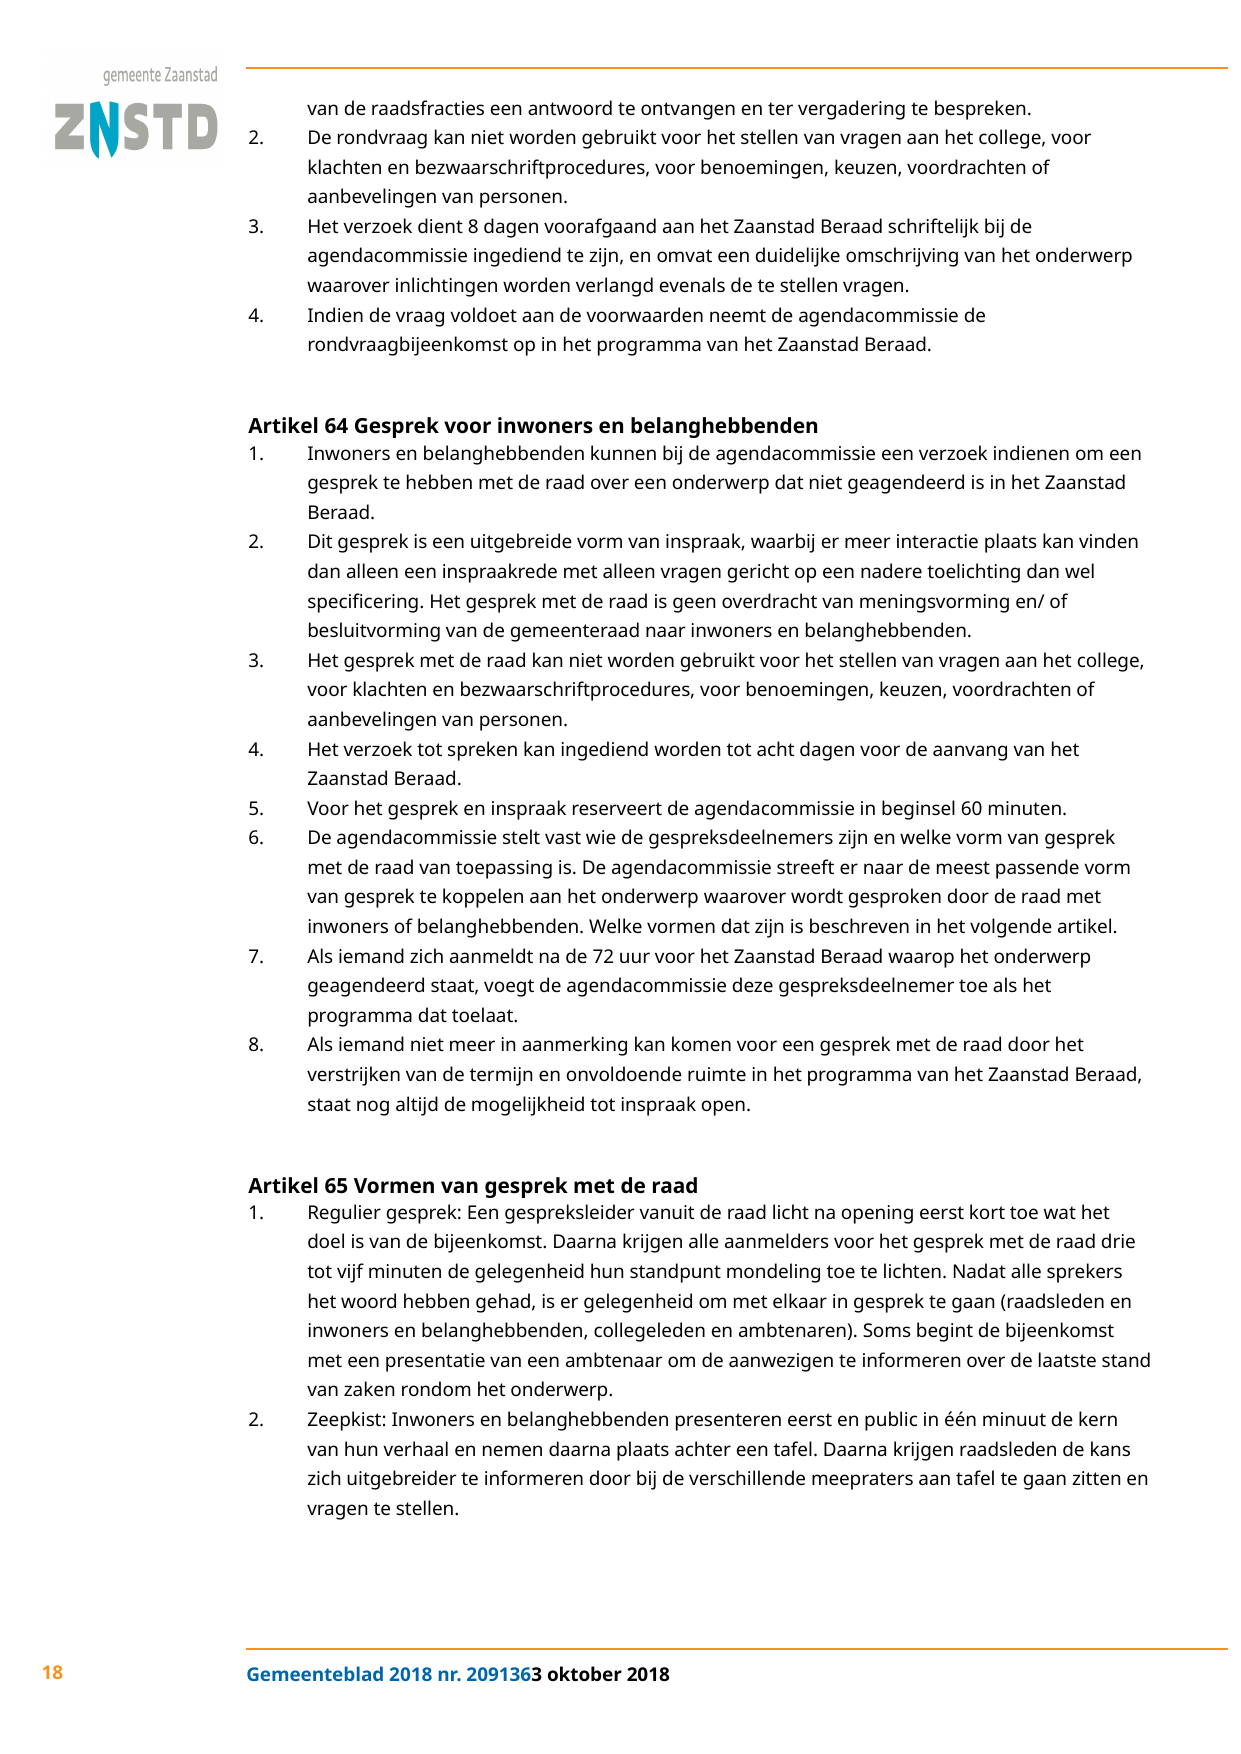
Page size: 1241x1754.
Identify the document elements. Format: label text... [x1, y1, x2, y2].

picture [41, 47, 231, 172]
text Artikel 65 Vormen van gesprek met de raad [248, 1171, 1152, 1199]
list van de raadsfracties een antwoord te ontvangen en ter vergadering te bespreken. [248, 95, 1152, 121]
list Als iemand zich aanmeldt na de 72 uur voor het Zaanstad Beraad waarop het onderwerp geagendeerd staat, voegt de agendacommissie deze gespreksdeelnemer toe als het programma dat toelaat. [248, 943, 1152, 1028]
list Het gesprek met de raad kan niet worden gebruikt voor het stellen van vragen aan het college, voor klachten en bezwaarschriftprocedures, voor benoemingen, keuzen, voordrachten of aanbevelingen van personen. [248, 647, 1152, 732]
list Het verzoek tot spreken kan ingediend worden tot acht dagen voor de aanvang van het Zaanstad Beraad. [248, 736, 1152, 791]
list Het verzoek dient 8 dagen voorafgaand aan het Zaanstad Beraad schriftelijk bij de agendacommissie ingediend te zijn, en omvat een duidelijke omschrijving van het onderwerp waarover inlichtingen worden verlangd evenals de te stellen vragen. [248, 213, 1152, 298]
text Artikel 64 Gesprek voor inwoners en belanghebbenden [248, 411, 1152, 440]
list Inwoners en belanghebbenden kunnen bij de agendacommissie een verzoek indienen om een gesprek te hebben met de raad over een onderwerp dat niet geagendeerd is in het Zaanstad Beraad. [248, 440, 1152, 525]
list Zeepkist: Inwoners en belanghebbenden presenteren eerst en public in één minuut de kern van hun verhaal en nemen daarna plaats achter een tafel. Daarna krijgen raadsleden de kans zich uitgebreider te informeren door bij de verschillende meepraters aan tafel te gaan zitten en vragen te stellen. [248, 1406, 1152, 1521]
list Voor het gesprek en inspraak reserveert de agendacommissie in beginsel 60 minuten. [248, 795, 1152, 821]
list Indien de vraag voldoet aan de voorwaarden neemt de agendacommissie de rondvraagbijeenkomst op in het programma van het Zaanstad Beraad. [248, 302, 1152, 357]
list Regulier gesprek: Een gespreksleider vanuit de raad licht na opening eerst kort toe wat het doel is van de bijeenkomst. Daarna krijgen alle aanmelders voor het gesprek met de raad drie tot vijf minuten de gelegenheid hun standpunt mondeling toe te lichten. Nadat alle sprekers het woord hebben gehad, is er gelegenheid om met elkaar in gesprek te gaan (raadsleden en inwoners en belanghebbenden, collegeleden en ambtenaren). Soms begint de bijeenkomst met een presentatie van een ambtenaar om de aanwezigen te informeren over de laatste stand van zaken rondom het onderwerp. [248, 1199, 1152, 1402]
list De rondvraag kan niet worden gebruikt voor het stellen van vragen aan het college, voor klachten en bezwaarschriftprocedures, voor benoemingen, keuzen, voordrachten of aanbevelingen van personen. [248, 124, 1152, 209]
list Dit gesprek is een uitgebreide vorm van inspraak, waarbij er meer interactie plaats kan vinden dan alleen een inspraakrede met alleen vragen gericht op een nadere toelichting dan wel specificering. Het gesprek met de raad is geen overdracht van meningsvorming en/ of besluitvorming van de gemeenteraad naar inwoners en belanghebbenden. [248, 529, 1152, 643]
list Als iemand niet meer in aanmerking kan komen voor een gesprek met de raad door het verstrijken van de termijn en onvoldoende ruimte in het programma van het Zaanstad Beraad, staat nog altijd de mogelijkheid tot inspraak open. [248, 1032, 1152, 1116]
list De agendacommissie stelt vast wie de gespreksdeelnemers zijn en welke vorm van gesprek met de raad van toepassing is. De agendacommissie streeft er naar de meest passende vorm van gesprek te koppelen aan het onderwerp waarover wordt gesproken door de raad met inwoners of belanghebbenden. Welke vormen dat zijn is beschreven in het volgende artikel. [248, 824, 1152, 939]
